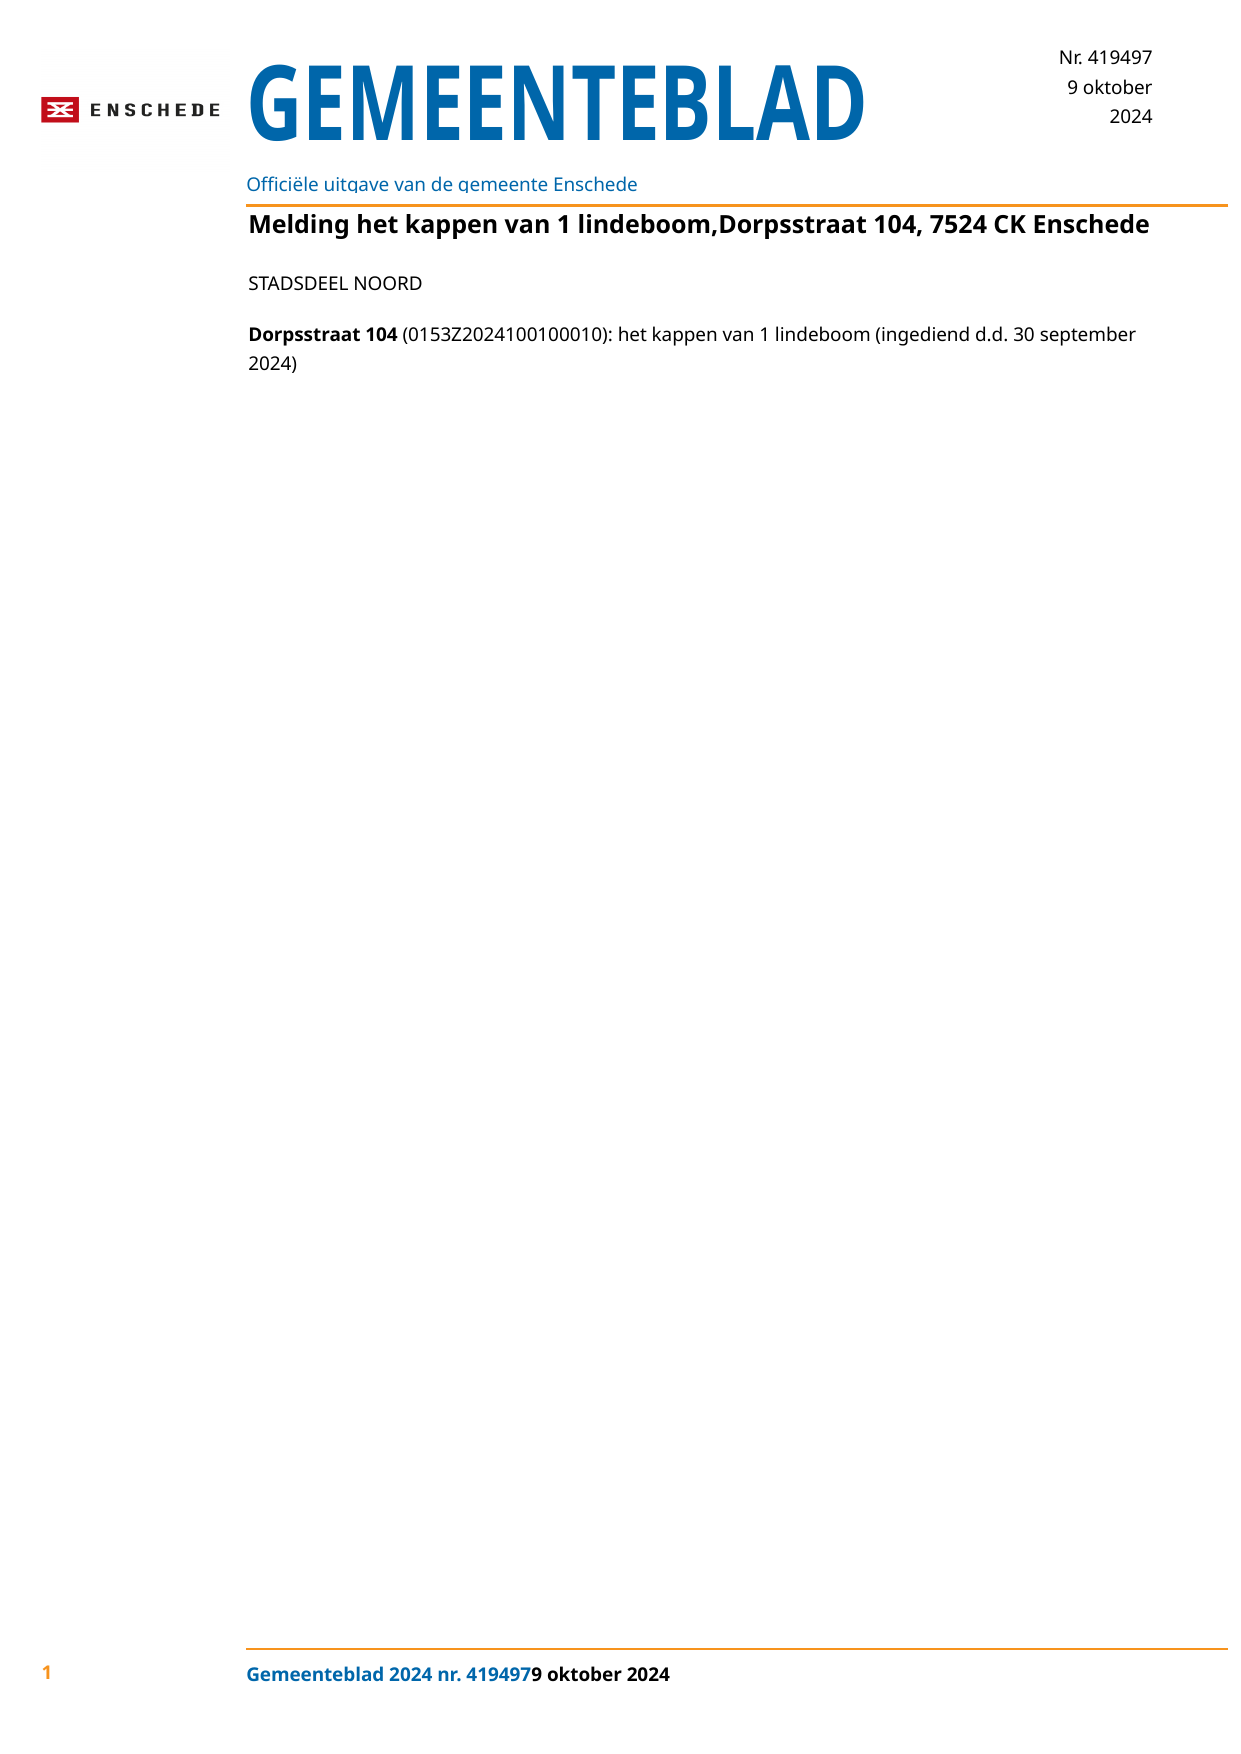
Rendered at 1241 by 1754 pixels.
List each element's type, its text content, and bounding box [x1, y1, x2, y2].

text Dorpsstraat 104 (0153Z2024100100010): het kappen van 1 lindeboom (ingediend d.d. 30 september 2024) [248, 321, 1152, 376]
text STADSDEEL NOORD [248, 270, 1152, 296]
text Melding het kappen van 1 lindeboom,Dorpsstraat 104, 7524 CK Enschede [248, 207, 1152, 241]
picture [41, 47, 231, 172]
